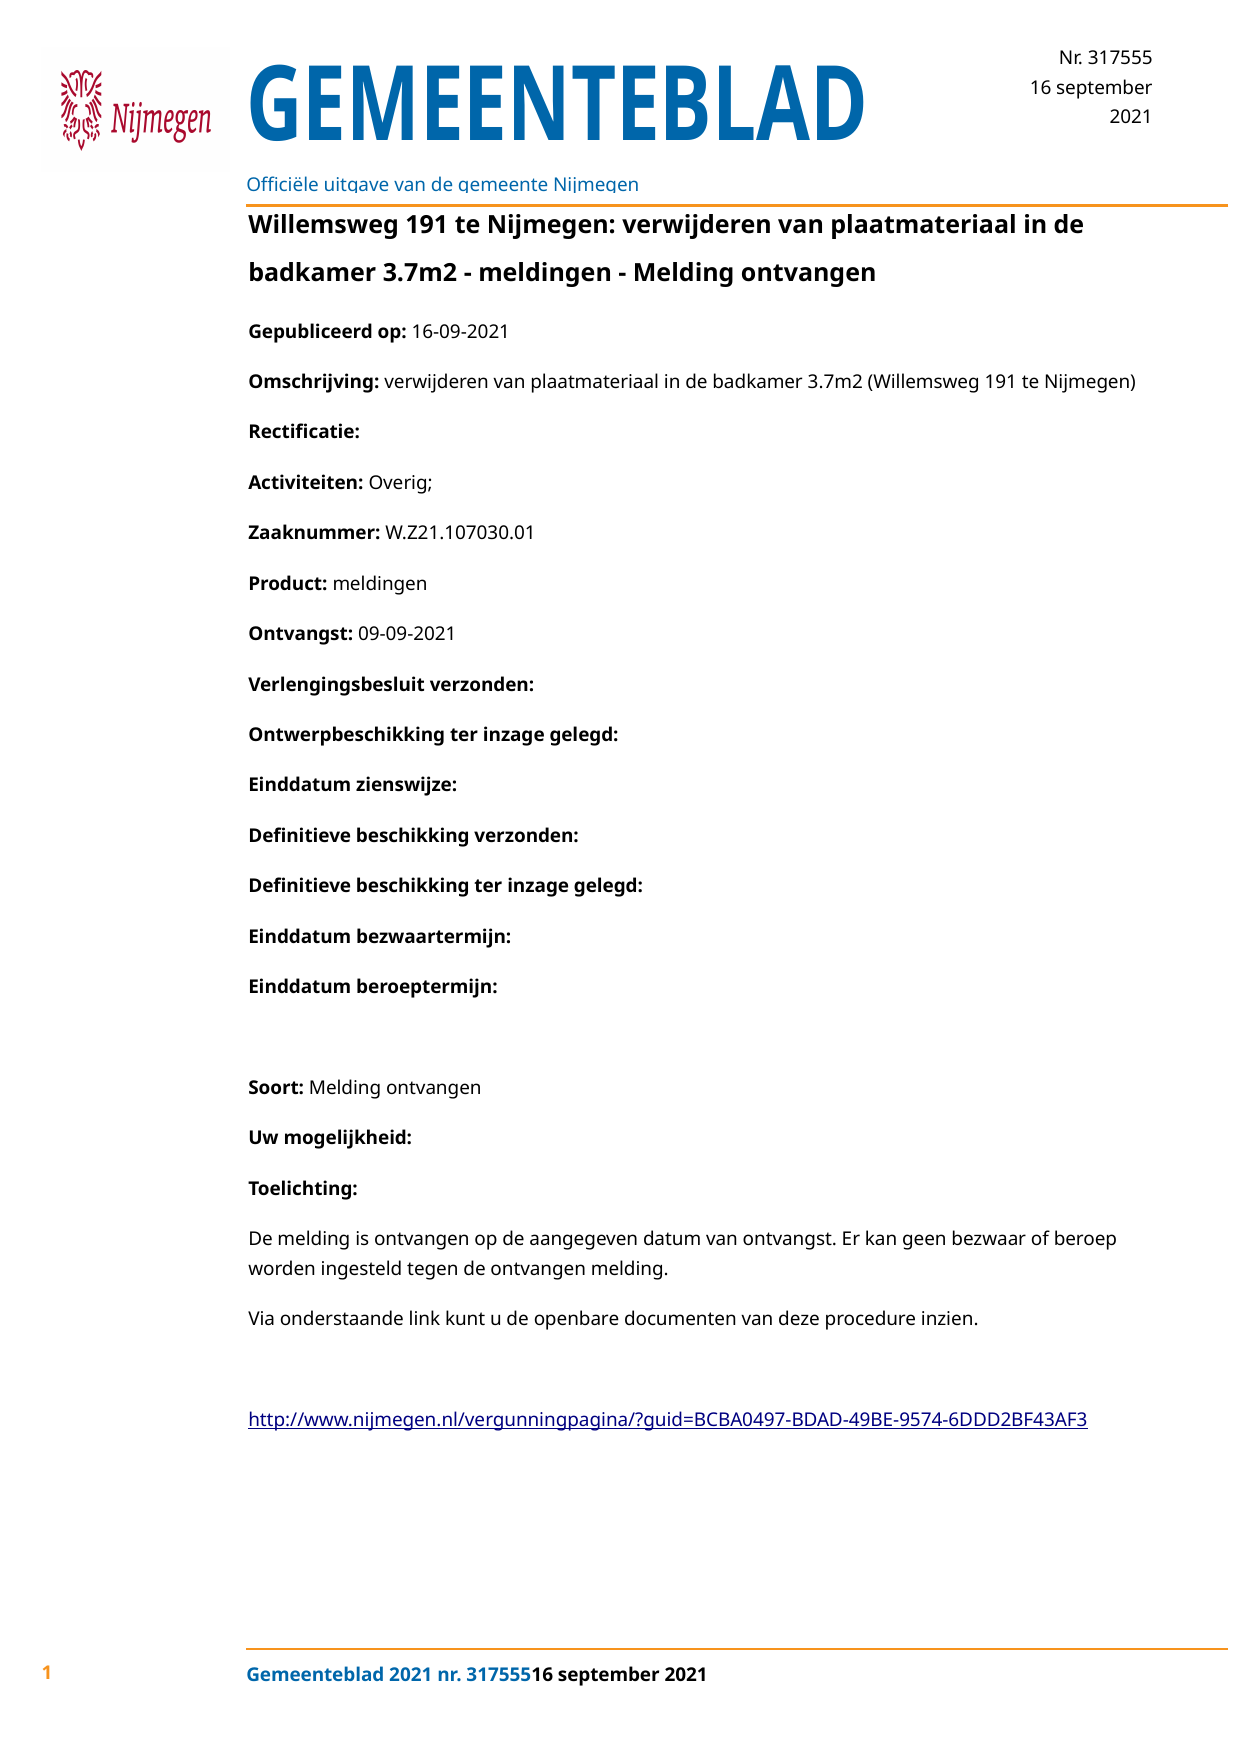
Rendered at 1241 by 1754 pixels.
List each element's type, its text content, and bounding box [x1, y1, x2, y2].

text http://www.nijmegen.nl/vergunningpagina/?guid=BCBA0497-BDAD-49BE-9574-6DDD2BF43AF3 [248, 1406, 1152, 1432]
text Rectificatie: [248, 419, 1152, 444]
text Verlengingsbesluit verzonden: [248, 671, 1152, 697]
text Ontvangst: 09-09-2021 [248, 620, 1152, 646]
text De melding is ontvangen op de aangegeven datum van ontvangst. Er kan geen bezwaar of beroep worden ingesteld tegen de ontvangen melding. [248, 1225, 1152, 1281]
text Omschrijving: verwijderen van plaatmateriaal in de badkamer 3.7m2 (Willemsweg 191 te Nijmegen) [248, 368, 1152, 394]
text Gepubliceerd op: 16-09-2021 [248, 318, 1152, 344]
text Via onderstaande link kunt u de openbare documenten van deze procedure inzien. [248, 1305, 1152, 1331]
text Einddatum beroeptermijn: [248, 973, 1152, 999]
text Uw mogelijkheid: [248, 1124, 1152, 1150]
text Ontwerpbeschikking ter inzage gelegd: [248, 721, 1152, 747]
text Activiteiten: Overig; [248, 469, 1152, 495]
text Zaaknummer: W.Z21.107030.01 [248, 519, 1152, 545]
text Toelichting: [248, 1175, 1152, 1201]
text Willemsweg 191 te Nijmegen: verwijderen van plaatmateriaal in de badkamer 3.7m2 - meldingen - Melding ontvangen [248, 207, 1152, 288]
text Einddatum bezwaartermijn: [248, 923, 1152, 949]
text Definitieve beschikking ter inzage gelegd: [248, 872, 1152, 898]
picture [41, 47, 231, 172]
text Product: meldingen [248, 570, 1152, 596]
text Definitieve beschikking verzonden: [248, 822, 1152, 848]
text Einddatum zienswijze: [248, 772, 1152, 797]
text Soort: Melding ontvangen [248, 1074, 1152, 1100]
